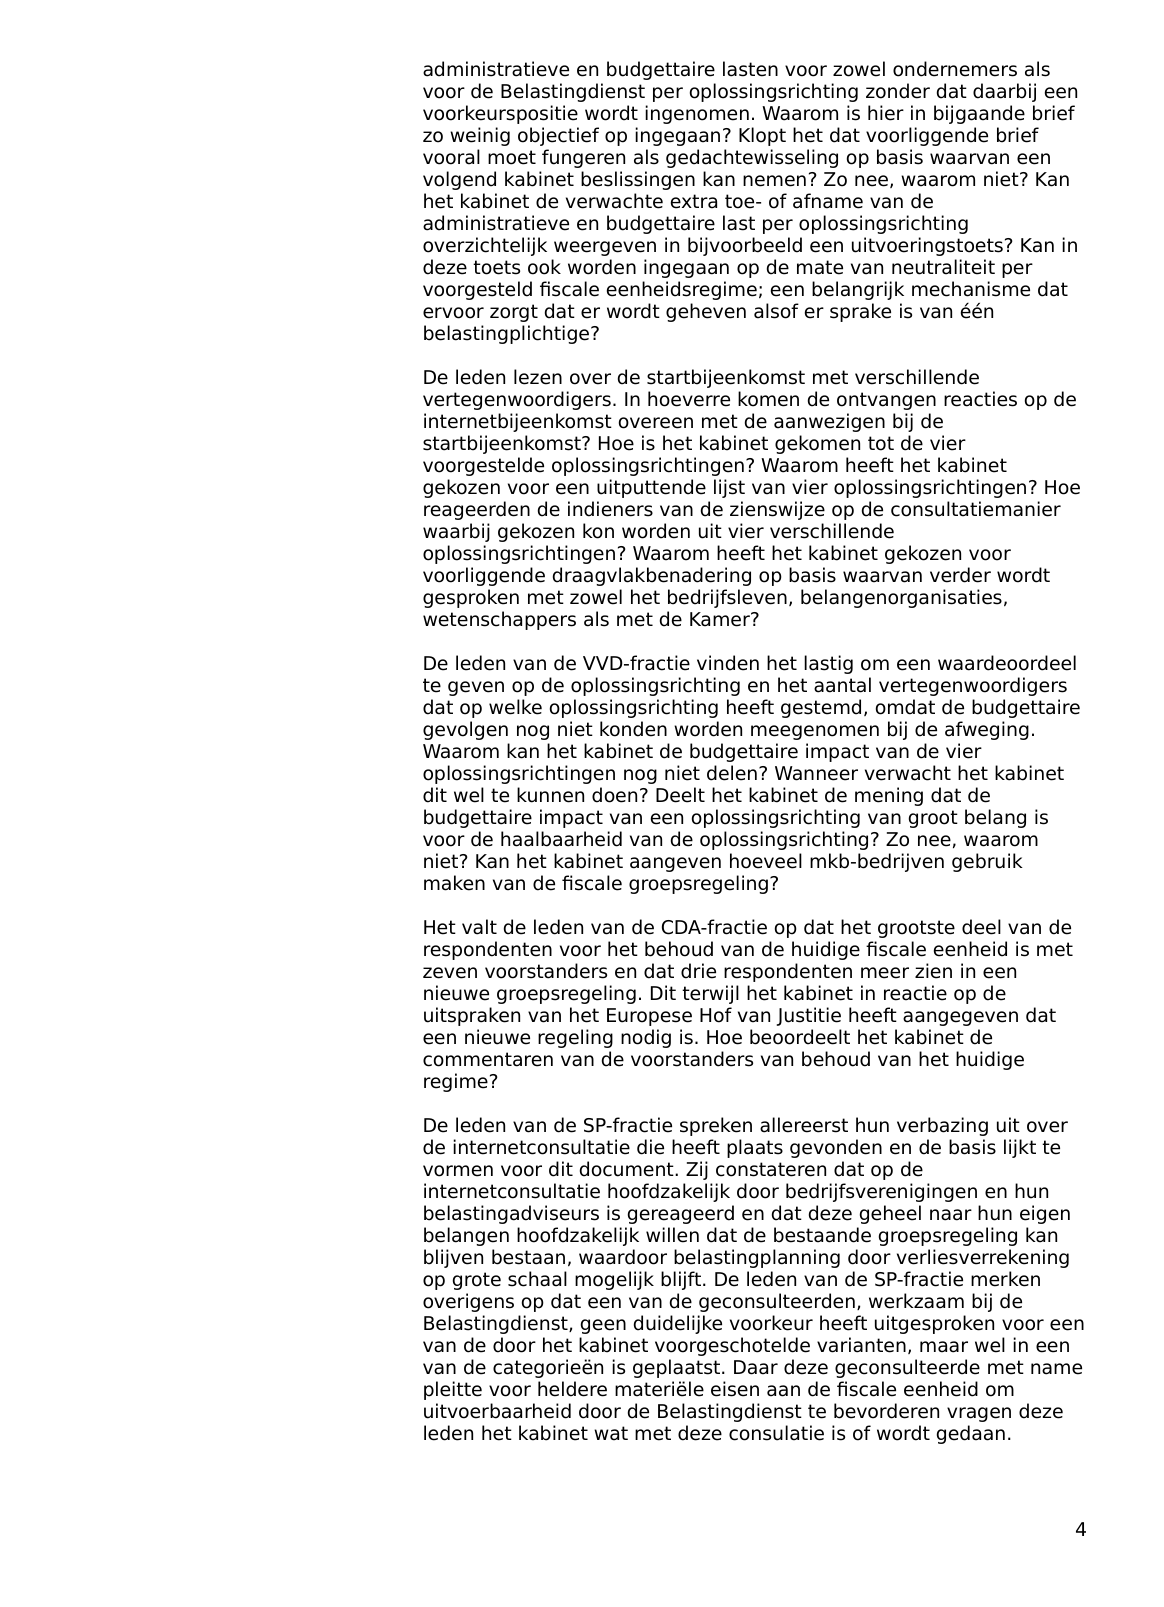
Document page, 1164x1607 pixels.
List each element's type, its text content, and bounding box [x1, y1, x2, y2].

text administratieve en budgettaire lasten voor zowel ondernemers als voor de Belastingdienst per oplossingsrichting zonder dat daarbij een voorkeurspositie wordt ingenomen. Waarom is hier in bijgaande brief zo weinig objectief op ingegaan? Klopt het dat voorliggende brief vooral moet fungeren als gedachtewisseling op basis waarvan een volgend kabinet beslissingen kan nemen? Zo nee, waarom niet? Kan het kabinet de verwachte extra toe- of afname van de administratieve en budgettaire last per oplossingsrichting overzichtelijk weergeven in bijvoorbeeld een uitvoeringstoets? Kan in deze toets ook worden ingegaan op de mate van neutraliteit per voorgesteld fiscale eenheidsregime; een belangrijk mechanisme dat ervoor zorgt dat er wordt geheven alsof er sprake is van één belastingplichtige? [422, 59, 1087, 345]
text De leden lezen over de startbijeenkomst met verschillende vertegenwoordigers. In hoeverre komen de ontvangen reacties op de internetbijeenkomst overeen met de aanwezigen bij de startbijeenkomst? Hoe is het kabinet gekomen tot de vier voorgestelde oplossingsrichtingen? Waarom heeft het kabinet gekozen voor een uitputtende lijst van vier oplossingsrichtingen? Hoe reageerden de indieners van de zienswijze op de consultatiemanier waarbij gekozen kon worden uit vier verschillende oplossingsrichtingen? Waarom heeft het kabinet gekozen voor voorliggende draagvlakbenadering op basis waarvan verder wordt gesproken met zowel het bedrijfsleven, belangenorganisaties, wetenschappers als met de Kamer? [422, 367, 1087, 631]
text De leden van de VVD-fractie vinden het lastig om een waardeoordeel te geven op de oplossingsrichting en het aantal vertegenwoordigers dat op welke oplossingsrichting heeft gestemd, omdat de budgettaire gevolgen nog niet konden worden meegenomen bij de afweging. Waarom kan het kabinet de budgettaire impact van de vier oplossingsrichtingen nog niet delen? Wanneer verwacht het kabinet dit wel te kunnen doen? Deelt het kabinet de mening dat de budgettaire impact van een oplossingsrichting van groot belang is voor de haalbaarheid van de oplossingsrichting? Zo nee, waarom niet? Kan het kabinet aangeven hoeveel mkb-bedrijven gebruik maken van de fiscale groepsregeling? [422, 653, 1087, 895]
text Het valt de leden van de CDA-fractie op dat het grootste deel van de respondenten voor het behoud van de huidige fiscale eenheid is met zeven voorstanders en dat drie respondenten meer zien in een nieuwe groepsregeling. Dit terwijl het kabinet in reactie op de uitspraken van het Europese Hof van Justitie heeft aangegeven dat een nieuwe regeling nodig is. Hoe beoordeelt het kabinet de commentaren van de voorstanders van behoud van het huidige regime? [422, 917, 1087, 1093]
text De leden van de SP-fractie spreken allereerst hun verbazing uit over de internetconsultatie die heeft plaats gevonden en de basis lijkt te vormen voor dit document. Zij constateren dat op de internetconsultatie hoofdzakelijk door bedrijfsverenigingen en hun belastingadviseurs is gereageerd en dat deze geheel naar hun eigen belangen hoofdzakelijk willen dat de bestaande groepsregeling kan blijven bestaan, waardoor belastingplanning door verliesverrekening op grote schaal mogelijk blijft. De leden van de SP-fractie merken overigens op dat een van de geconsulteerden, werkzaam bij de Belastingdienst, geen duidelijke voorkeur heeft uitgesproken voor een van de door het kabinet voorgeschotelde varianten, maar wel in een van de categorieën is geplaatst. Daar deze geconsulteerde met name pleitte voor heldere materiële eisen aan de fiscale eenheid om uitvoerbaarheid door de Belastingdienst te bevorderen vragen deze leden het kabinet wat met deze consulatie is of wordt gedaan. [422, 1115, 1087, 1444]
